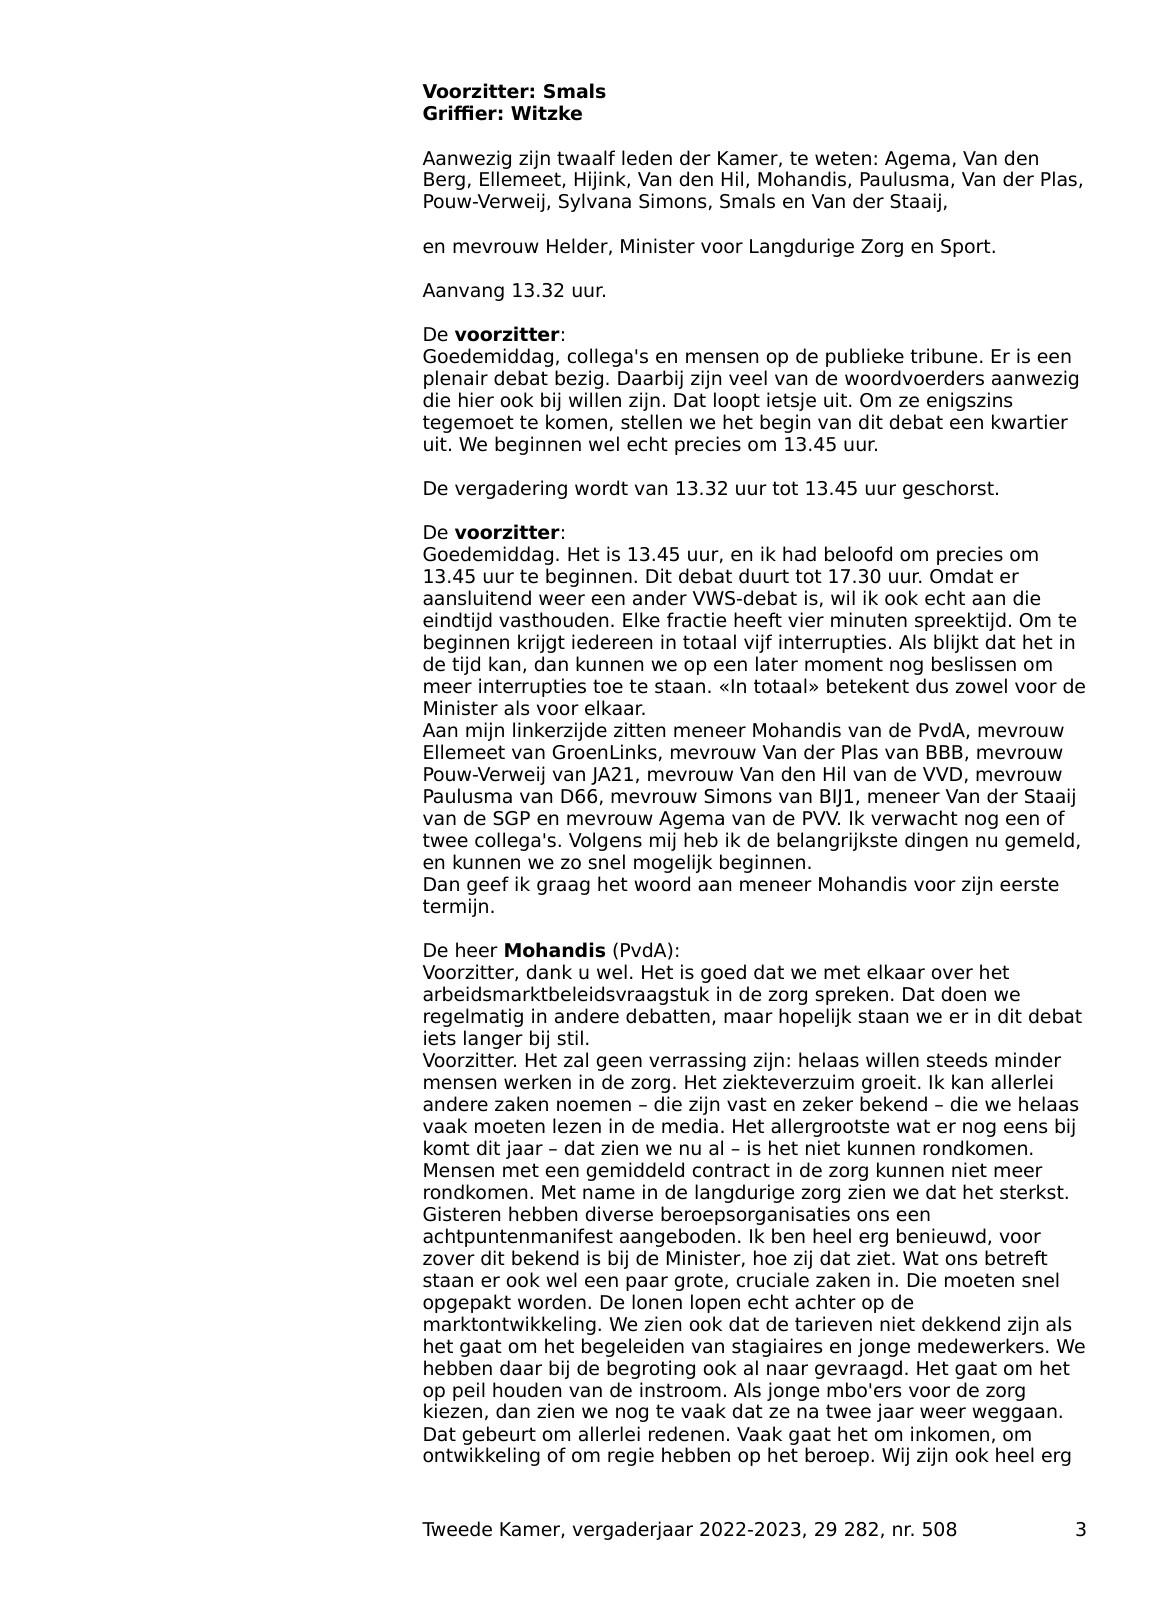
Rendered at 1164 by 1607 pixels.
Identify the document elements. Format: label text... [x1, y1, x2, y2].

text Griffier: Witzke [422, 103, 1087, 125]
text Gisteren hebben diverse beroepsorganisaties ons een achtpuntenmanifest aangeboden. Ik ben heel erg benieuwd, voor zover dit bekend is bij de Minister, hoe zij dat ziet. Wat ons betreft staan er ook wel een paar grote, cruciale zaken in. Die moeten snel opgepakt worden. De lonen lopen echt achter op de marktontwikkeling. We zien ook dat de tarieven niet dekkend zijn als het gaat om het begeleiden van stagiaires en jonge medewerkers. We hebben daar bij de begroting ook al naar gevraagd. Het gaat om het op peil houden van de instroom. Als jonge mbo'ers voor de zorg kiezen, dan zien we nog te vaak dat ze na twee jaar weer weggaan. Dat gebeurt om allerlei redenen. Vaak gaat het om inkomen, om ontwikkeling of om regie hebben op het beroep. Wij zijn ook heel erg [422, 1204, 1087, 1467]
text Aanwezig zijn twaalf leden der Kamer, te weten: Agema, Van den Berg, Ellemeet, Hijink, Van den Hil, Mohandis, Paulusma, Van der Plas, Pouw-Verweij, Sylvana Simons, Smals en Van der Staaij, [422, 147, 1087, 213]
text De vergadering wordt van 13.32 uur tot 13.45 uur geschorst. [422, 478, 1087, 500]
text Aanvang 13.32 uur. [422, 280, 1087, 302]
text Voorzitter: Smals [422, 81, 1087, 103]
text Aan mijn linkerzijde zitten meneer Mohandis van de PvdA, mevrouw Ellemeet van GroenLinks, mevrouw Van der Plas van BBB, mevrouw Pouw-Verweij van JA21, mevrouw Van den Hil van de VVD, mevrouw Paulusma van D66, mevrouw Simons van BIJ1, meneer Van der Staaij van de SGP en mevrouw Agema van de PVV. Ik verwacht nog een of twee collega's. Volgens mij heb ik de belangrijkste dingen nu gemeld, en kunnen we zo snel mogelijk beginnen. [422, 720, 1087, 874]
text Voorzitter, dank u wel. Het is goed dat we met elkaar over het arbeidsmarktbeleidsvraagstuk in de zorg spreken. Dat doen we regelmatig in andere debatten, maar hopelijk staan we er in dit debat iets langer bij stil. [422, 962, 1087, 1050]
text De voorzitter: [422, 324, 1087, 346]
text en mevrouw Helder, Minister voor Langdurige Zorg en Sport. [422, 236, 1087, 257]
text Voorzitter. Het zal geen verrassing zijn: helaas willen steeds minder mensen werken in de zorg. Het ziekteverzuim groeit. Ik kan allerlei andere zaken noemen – die zijn vast en zeker bekend – die we helaas vaak moeten lezen in de media. Het allergrootste wat er nog eens bij komt dit jaar – dat zien we nu al – is het niet kunnen rondkomen. Mensen met een gemiddeld contract in de zorg kunnen niet meer rondkomen. Met name in de langdurige zorg zien we dat het sterkst. [422, 1050, 1087, 1204]
text Dan geef ik graag het woord aan meneer Mohandis voor zijn eerste termijn. [422, 874, 1087, 918]
text De voorzitter: [422, 522, 1087, 544]
text Goedemiddag, collega's en mensen op de publieke tribune. Er is een plenair debat bezig. Daarbij zijn veel van de woordvoerders aanwezig die hier ook bij willen zijn. Dat loopt ietsje uit. Om ze enigszins tegemoet te komen, stellen we het begin van dit debat een kwartier uit. We beginnen wel echt precies om 13.45 uur. [422, 346, 1087, 456]
text De heer Mohandis (PvdA): [422, 940, 1087, 962]
text Goedemiddag. Het is 13.45 uur, en ik had beloofd om precies om 13.45 uur te beginnen. Dit debat duurt tot 17.30 uur. Omdat er aansluitend weer een ander VWS-debat is, wil ik ook echt aan die eindtijd vasthouden. Elke fractie heeft vier minuten spreektijd. Om te beginnen krijgt iedereen in totaal vijf interrupties. Als blijkt dat het in de tijd kan, dan kunnen we op een later moment nog beslissen om meer interrupties toe te staan. «In totaal» betekent dus zowel voor de Minister als voor elkaar. [422, 544, 1087, 720]
